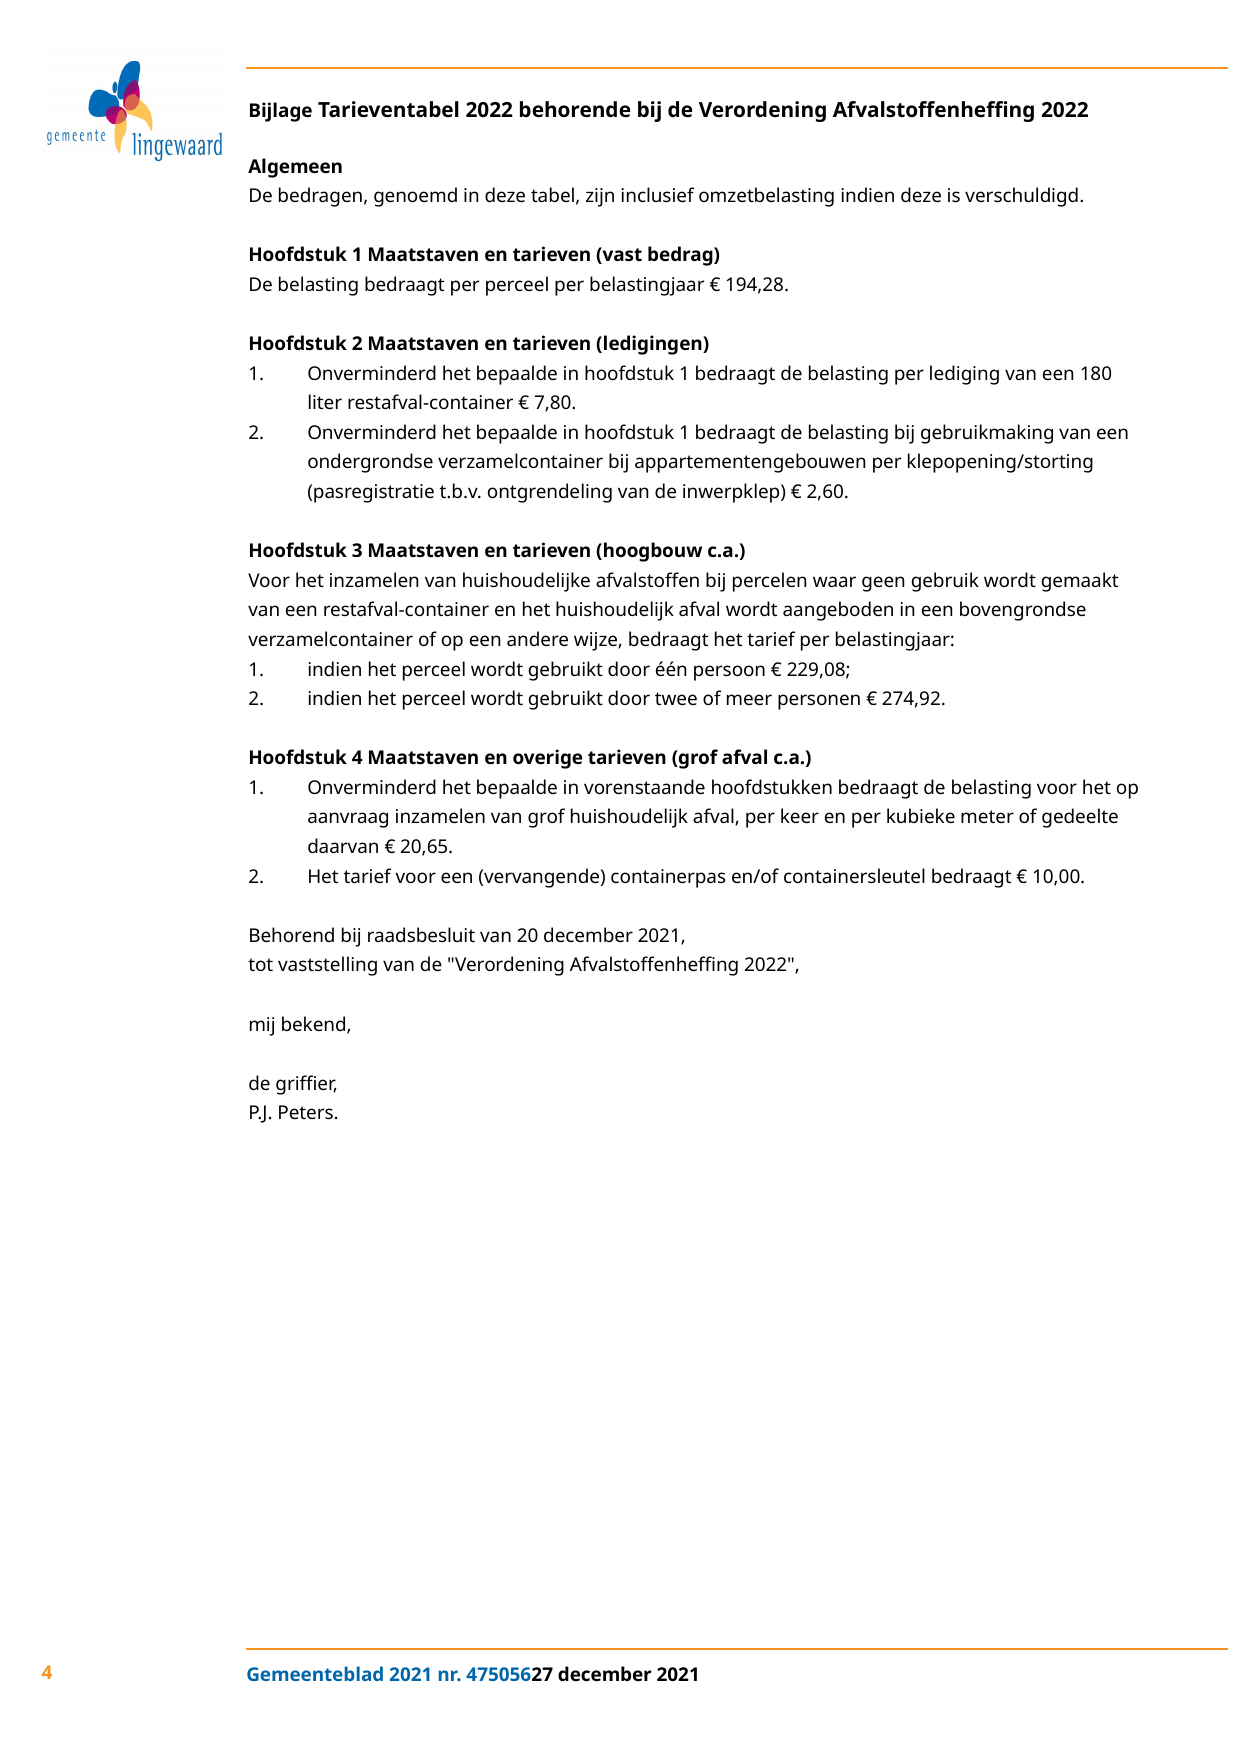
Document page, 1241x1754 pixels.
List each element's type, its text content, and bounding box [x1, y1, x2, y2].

text Hoofdstuk 2 Maatstaven en tarieven (ledigingen) [248, 330, 1152, 356]
text mij bekend, [248, 1011, 1152, 1037]
picture [41, 47, 231, 172]
text de griffier, [248, 1070, 1152, 1096]
text Behorend bij raadsbesluit van 20 december 2021, [248, 922, 1152, 948]
list Het tarief voor een (vervangende) containerpas en/of containersleutel bedraagt € 10,00. [248, 863, 1152, 889]
text Voor het inzamelen van huishoudelijke afvalstoffen bij percelen waar geen gebruik wordt gemaakt van een restafval-container en het huishoudelijk afval wordt aangeboden in een bovengrondse verzamelcontainer of op een andere wijze, bedraagt het tarief per belastingjaar: [248, 567, 1152, 652]
text tot vaststelling van de "Verordening Afvalstoffenheffing 2022", [248, 952, 1152, 977]
list Onverminderd het bepaalde in hoofdstuk 1 bedraagt de belasting bij gebruikmaking van een ondergrondse verzamelcontainer bij appartementengebouwen per klepopening/storting (pasregistratie t.b.v. ontgrendeling van de inwerpklep) € 2,60. [248, 419, 1152, 504]
text Hoofdstuk 1 Maatstaven en tarieven (vast bedrag) [248, 242, 1152, 267]
list Onverminderd het bepaalde in hoofdstuk 1 bedraagt de belasting per lediging van een 180 liter restafval-container € 7,80. [248, 360, 1152, 415]
list Onverminderd het bepaalde in vorenstaande hoofdstukken bedraagt de belasting voor het op aanvraag inzamelen van grof huishoudelijk afval, per keer en per kubieke meter of gedeelte daarvan € 20,65. [248, 774, 1152, 859]
text Bijlage Tarieventabel 2022 behorende bij de Verordening Afvalstoffenheffing 2022 [248, 95, 1152, 123]
text P.J. Peters. [248, 1099, 1152, 1125]
list indien het perceel wordt gebruikt door één persoon € 229,08; [248, 656, 1152, 682]
text Hoofdstuk 4 Maatstaven en overige tarieven (grof afval c.a.) [248, 744, 1152, 770]
list indien het perceel wordt gebruikt door twee of meer personen € 274,92. [248, 685, 1152, 711]
text Hoofdstuk 3 Maatstaven en tarieven (hoogbouw c.a.) [248, 537, 1152, 563]
text De bedragen, genoemd in deze tabel, zijn inclusief omzetbelasting indien deze is verschuldigd. [248, 182, 1152, 208]
text Algemeen [248, 153, 1152, 179]
text De belasting bedraagt per perceel per belastingjaar € 194,28. [248, 271, 1152, 297]
